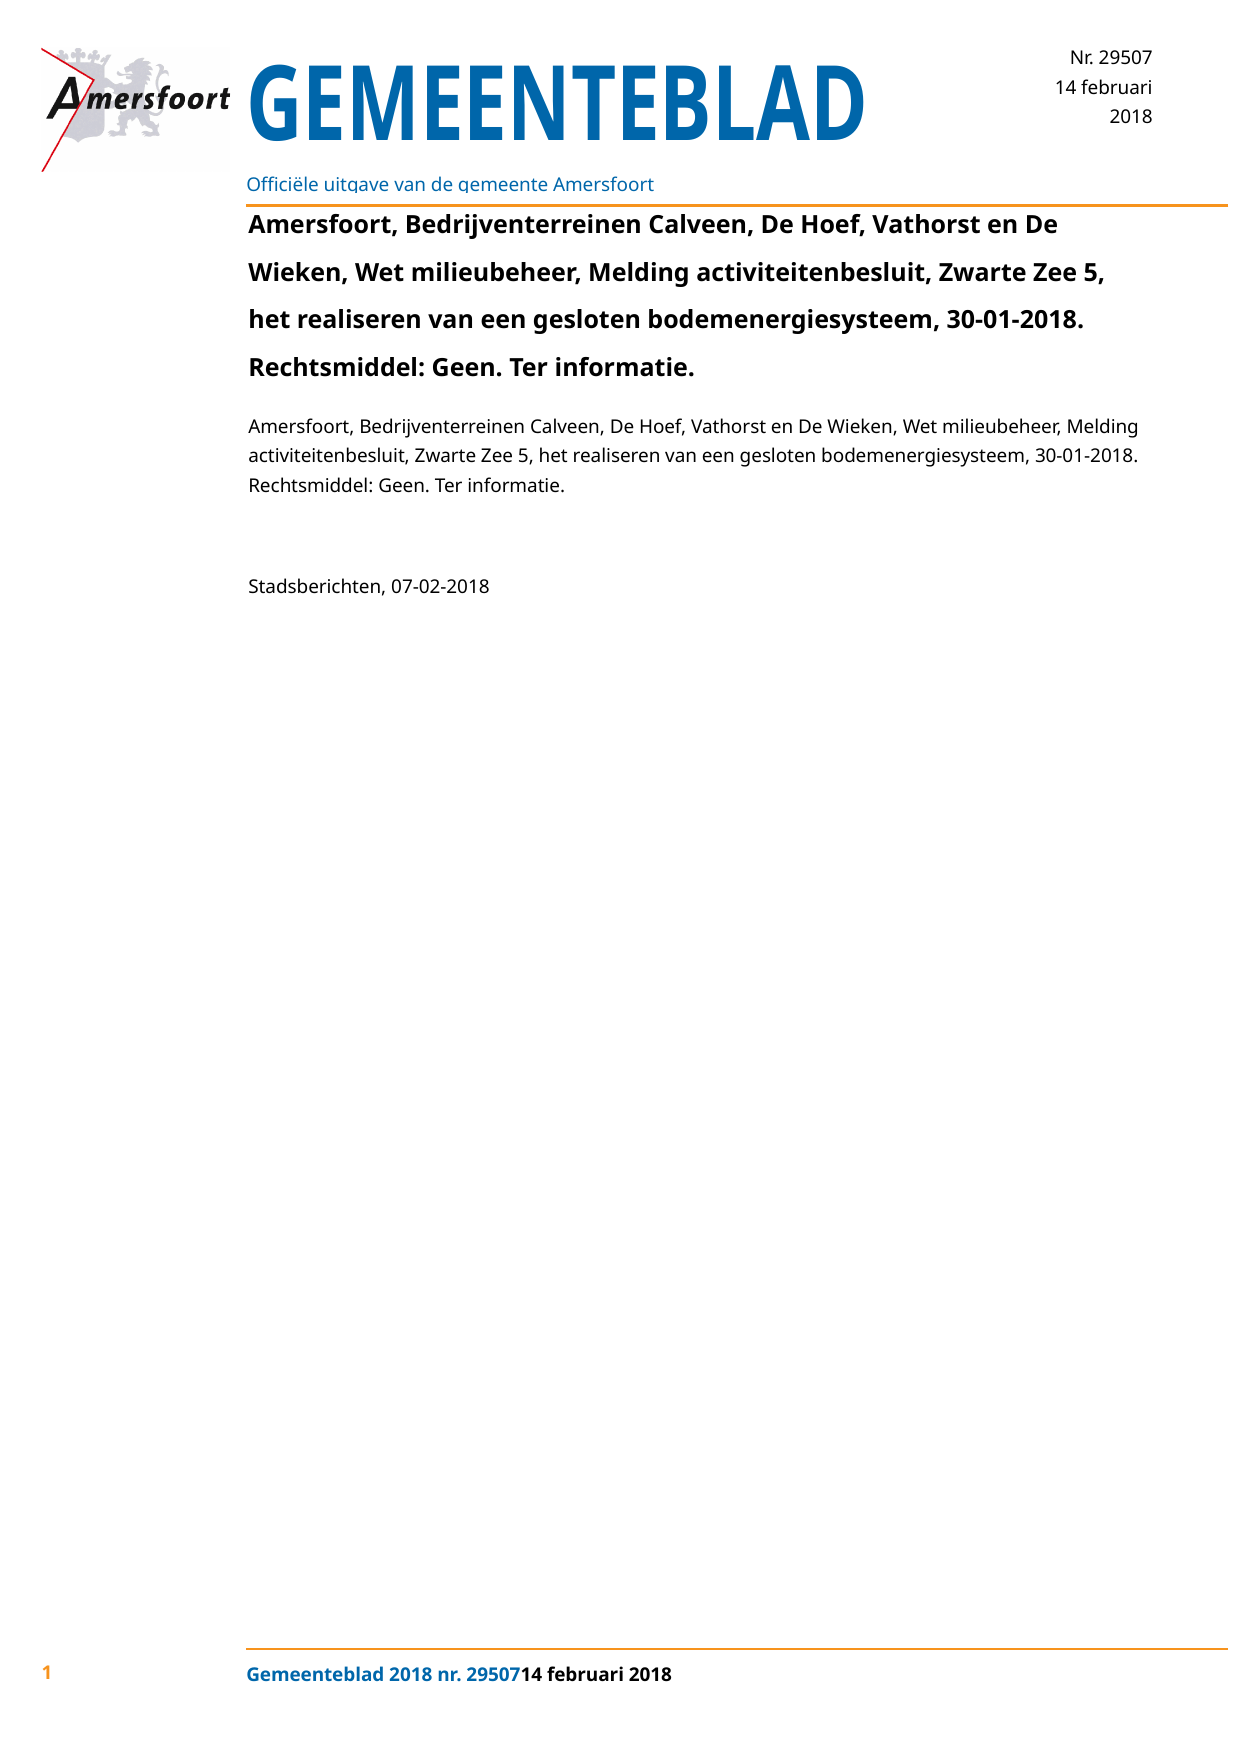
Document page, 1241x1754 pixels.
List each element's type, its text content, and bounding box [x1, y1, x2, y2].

text Stadsberichten, 07-02-2018 [248, 573, 1152, 599]
text Amersfoort, Bedrijventerreinen Calveen, De Hoef, Vathorst en De Wieken, Wet milieubeheer, Melding activiteitenbesluit, Zwarte Zee 5, het realiseren van een gesloten bodemenergiesysteem, 30-01-2018. Rechtsmiddel: Geen. Ter informatie. [248, 207, 1152, 384]
text Amersfoort, Bedrijventerreinen Calveen, De Hoef, Vathorst en De Wieken, Wet milieubeheer, Melding activiteitenbesluit, Zwarte Zee 5, het realiseren van een gesloten bodemenergiesysteem, 30-01-2018. Rechtsmiddel: Geen. Ter informatie. [248, 413, 1152, 498]
picture [41, 47, 231, 172]
